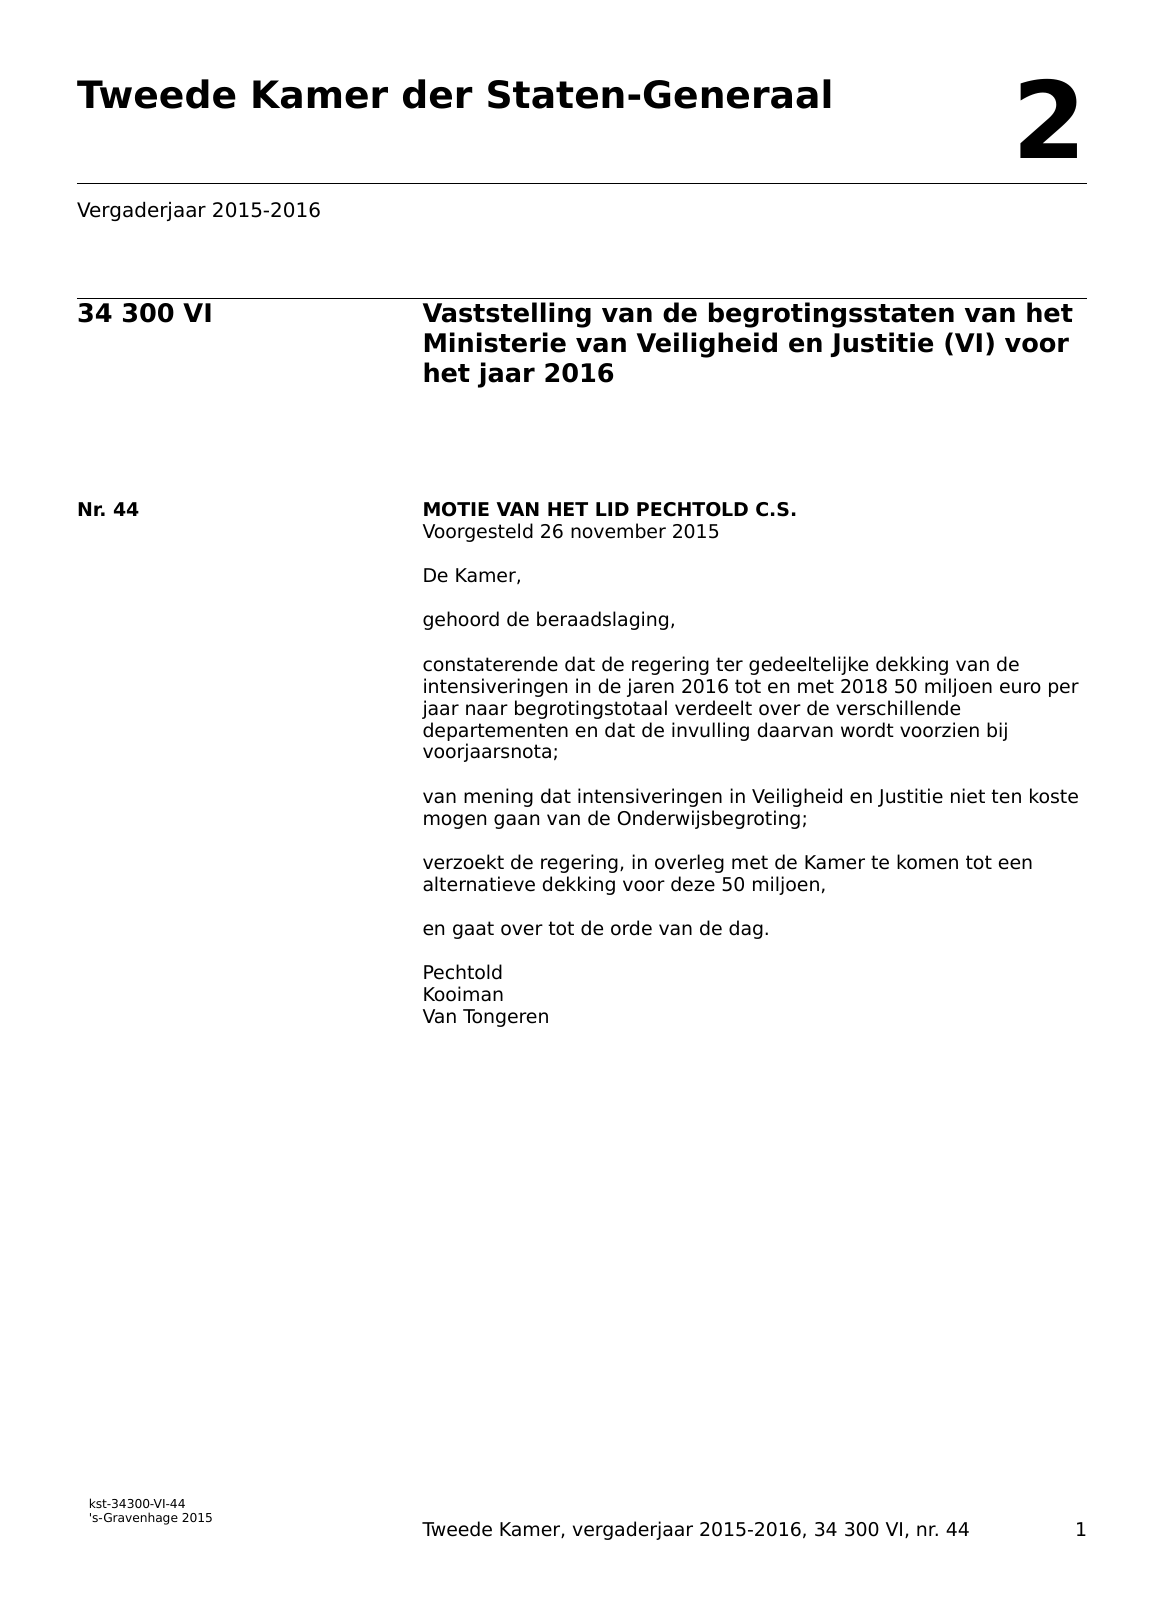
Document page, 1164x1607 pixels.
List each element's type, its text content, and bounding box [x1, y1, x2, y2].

text en gaat over tot de orde van de dag. [422, 918, 1087, 940]
text constaterende dat de regering ter gedeeltelijke dekking van de intensiveringen in de jaren 2016 tot en met 2018 50 miljoen euro per jaar naar begrotingstotaal verdeelt over de verschillende departementen en dat de invulling daarvan wordt voorzien bij voorjaarsnota; [422, 653, 1087, 763]
text Voorgesteld 26 november 2015 [422, 521, 1087, 543]
text Van Tongeren [422, 1006, 1087, 1028]
text gehoord de beraadslaging, [422, 609, 1087, 631]
text De Kamer, [422, 565, 1087, 587]
text Pechtold [422, 962, 1087, 984]
table_header 2 [886, 59, 1087, 183]
table_cell Vergaderjaar 2015-2016 [77, 184, 1087, 298]
subtitle Nr. 44 MOTIE VAN HET LID PECHTOLD C.S. [77, 499, 1087, 521]
text kst-34300-VI-44 [88, 1497, 323, 1511]
text van mening dat intensiveringen in Veiligheid en Justitie niet ten koste mogen gaan van de Onderwijsbegroting; [422, 786, 1087, 829]
text 's-Gravenhage 2015 [88, 1511, 323, 1525]
text verzoekt de regering, in overleg met de Kamer te komen tot een alternatieve dekking voor deze 50 miljoen, [422, 852, 1087, 896]
subtitle 34 300 VI Vaststelling van de begrotingsstaten van het Ministerie van Veiligheid en Justitie (VI) voor het jaar 2016 [77, 299, 1087, 388]
table_header Tweede Kamer der Staten-Generaal [77, 59, 886, 183]
text Kooiman [422, 984, 1087, 1006]
